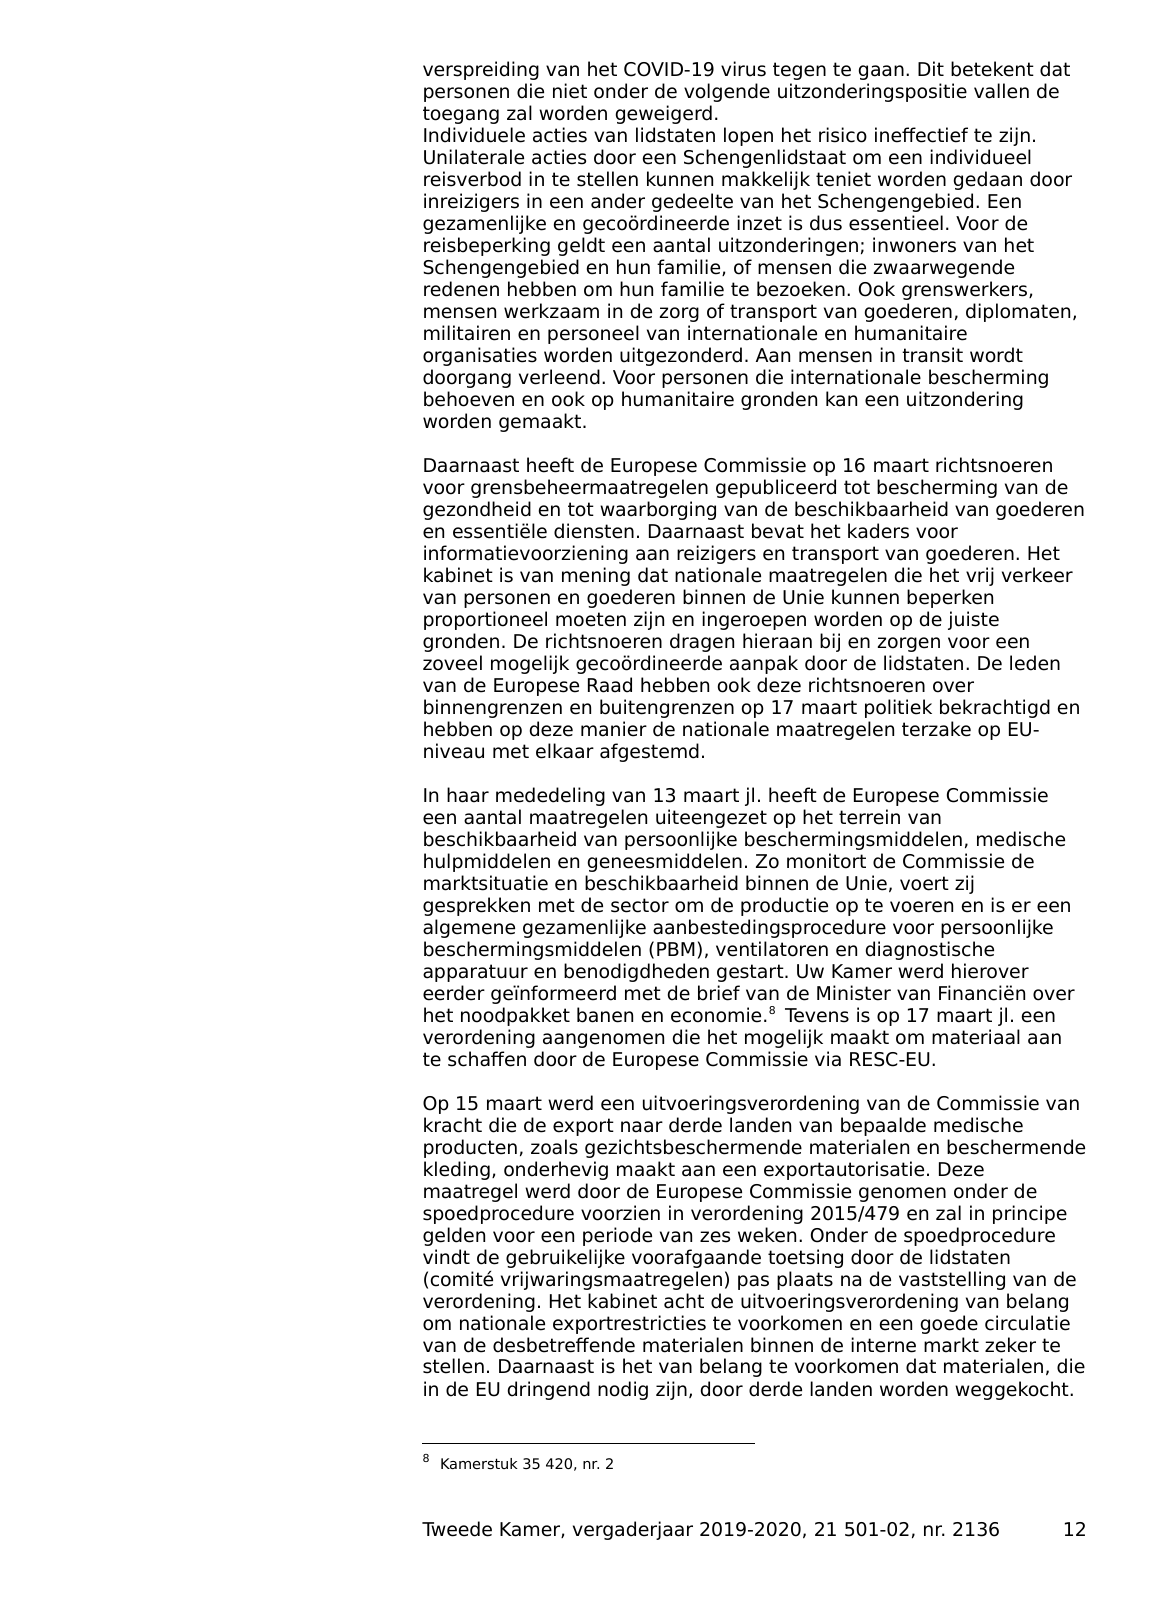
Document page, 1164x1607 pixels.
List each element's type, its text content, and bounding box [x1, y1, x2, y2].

text In haar mededeling van 13 maart jl. heeft de Europese Commissie een aantal maatregelen uiteengezet op het terrein van beschikbaarheid van persoonlijke beschermingsmiddelen, medische hulpmiddelen en geneesmiddelen. Zo monitort de Commissie de marktsituatie en beschikbaarheid binnen de Unie, voert zij gesprekken met de sector om de productie op te voeren en is er een algemene gezamenlijke aanbestedingsprocedure voor persoonlijke beschermingsmiddelen (PBM), ventilatoren en diagnostische apparatuur en benodigdheden gestart. Uw Kamer werd hierover eerder geïnformeerd met de brief van de Minister van Financiën over het noodpakket banen en economie. Tevens is op 17 maart jl. een verordening aangenomen die het mogelijk maakt om materiaal aan te schaffen door de Europese Commissie via RESC-EU. [422, 785, 1087, 1071]
text Op 15 maart werd een uitvoeringsverordening van de Commissie van kracht die de export naar derde landen van bepaalde medische producten, zoals gezichtsbeschermende materialen en beschermende kleding, onderhevig maakt aan een exportautorisatie. Deze maatregel werd door de Europese Commissie genomen onder de spoedprocedure voorzien in verordening 2015/479 en zal in principe gelden voor een periode van zes weken. Onder de spoedprocedure vindt de gebruikelijke voorafgaande toetsing door de lidstaten (comité vrijwaringsmaatregelen) pas plaats na de vaststelling van de verordening. Het kabinet acht de uitvoeringsverordening van belang om nationale exportrestricties te voorkomen en een goede circulatie van de desbetreffende materialen binnen de interne markt zeker te stellen. Daarnaast is het van belang te voorkomen dat materialen, die in de EU dringend nodig zijn, door derde landen worden weggekocht. [422, 1093, 1087, 1400]
text verspreiding van het COVID-19 virus tegen te gaan. Dit betekent dat personen die niet onder de volgende uitzonderingspositie vallen de toegang zal worden geweigerd. [422, 59, 1087, 125]
text Kamerstuk 35 420, nr. 2 [422, 1452, 1087, 1474]
text Individuele acties van lidstaten lopen het risico ineffectief te zijn. Unilaterale acties door een Schengenlidstaat om een individueel reisverbod in te stellen kunnen makkelijk teniet worden gedaan door inreizigers in een ander gedeelte van het Schengengebied. Een gezamenlijke en gecoördineerde inzet is dus essentieel. Voor de reisbeperking geldt een aantal uitzonderingen; inwoners van het Schengengebied en hun familie, of mensen die zwaarwegende redenen hebben om hun familie te bezoeken. Ook grenswerkers, mensen werkzaam in de zorg of transport van goederen, diplomaten, militairen en personeel van internationale en humanitaire organisaties worden uitgezonderd. Aan mensen in transit wordt doorgang verleend. Voor personen die internationale bescherming behoeven en ook op humanitaire gronden kan een uitzondering worden gemaakt. [422, 125, 1087, 433]
text Daarnaast heeft de Europese Commissie op 16 maart richtsnoeren voor grensbeheermaatregelen gepubliceerd tot bescherming van de gezondheid en tot waarborging van de beschikbaarheid van goederen en essentiële diensten. Daarnaast bevat het kaders voor informatievoorziening aan reizigers en transport van goederen. Het kabinet is van mening dat nationale maatregelen die het vrij verkeer van personen en goederen binnen de Unie kunnen beperken proportioneel moeten zijn en ingeroepen worden op de juiste gronden. De richtsnoeren dragen hieraan bij en zorgen voor een zoveel mogelijk gecoördineerde aanpak door de lidstaten. De leden van de Europese Raad hebben ook deze richtsnoeren over binnengrenzen en buitengrenzen op 17 maart politiek bekrachtigd en hebben op deze manier de nationale maatregelen terzake op EU-niveau met elkaar afgestemd. [422, 455, 1087, 763]
